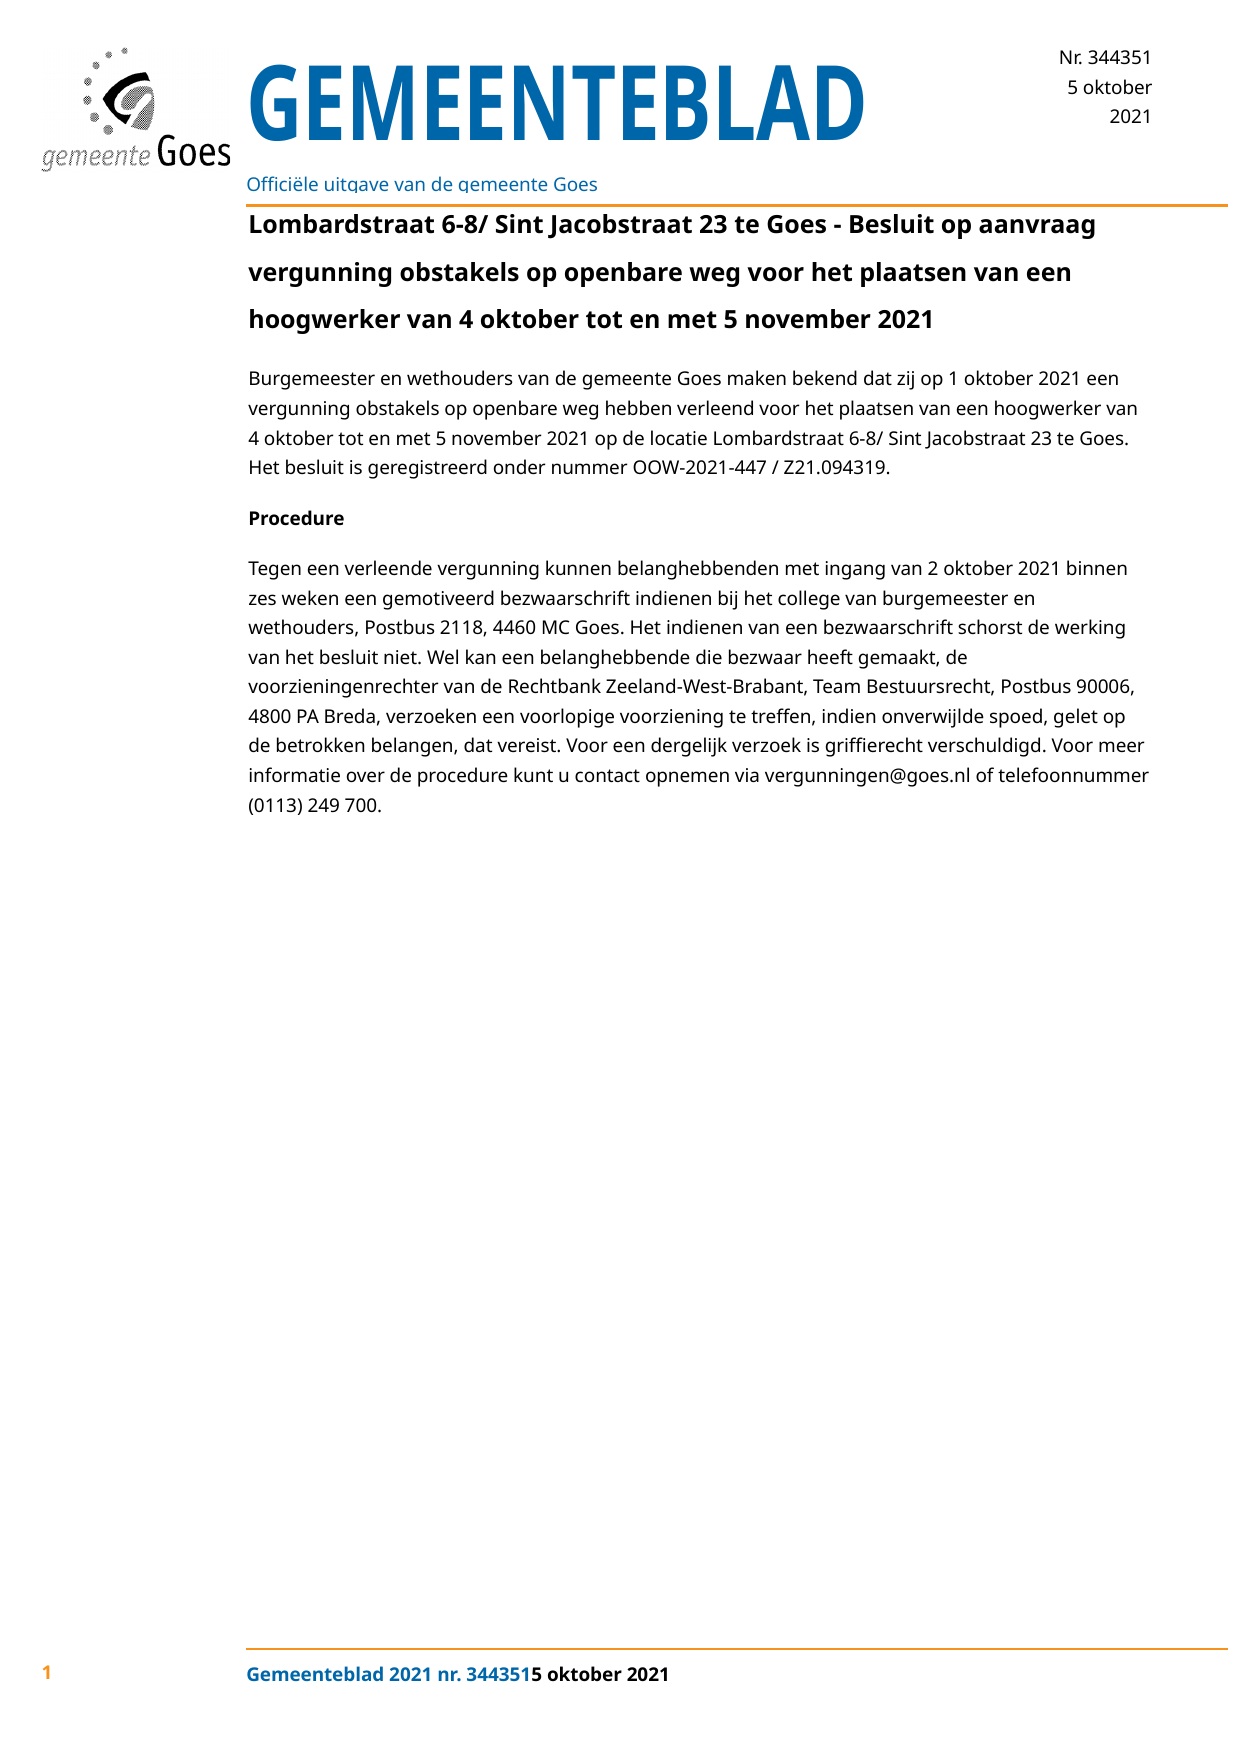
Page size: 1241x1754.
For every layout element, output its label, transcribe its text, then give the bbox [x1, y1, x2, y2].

text Tegen een verleende vergunning kunnen belanghebbenden met ingang van 2 oktober 2021 binnen zes weken een gemotiveerd bezwaarschrift indienen bij het college van burgemeester en wethouders, Postbus 2118, 4460 MC Goes. Het indienen van een bezwaarschrift schorst de werking van het besluit niet. Wel kan een belanghebbende die bezwaar heeft gemaakt, de voorzieningenrechter van de Rechtbank Zeeland-West-Brabant, Team Bestuursrecht, Postbus 90006, 4800 PA Breda, verzoeken een voorlopige voorziening te treffen, indien onverwijlde spoed, gelet op de betrokken belangen, dat vereist. Voor een dergelijk verzoek is griffierecht verschuldigd. Voor meer informatie over de procedure kunt u contact opnemen via vergunningen@goes.nl of telefoonnummer (0113) 249 700. [248, 555, 1152, 817]
picture [41, 47, 231, 172]
text Lombardstraat 6-8/ Sint Jacobstraat 23 te Goes - Besluit op aanvraag vergunning obstakels op openbare weg voor het plaatsen van een hoogwerker van 4 oktober tot en met 5 november 2021 [248, 207, 1152, 336]
text Burgemeester en wethouders van de gemeente Goes maken bekend dat zij op 1 oktober 2021 een vergunning obstakels op openbare weg hebben verleend voor het plaatsen van een hoogwerker van 4 oktober tot en met 5 november 2021 op de locatie Lombardstraat 6-8/ Sint Jacobstraat 23 te Goes. Het besluit is geregistreerd onder nummer OOW-2021-447 / Z21.094319. [248, 366, 1152, 480]
text Procedure [248, 505, 1152, 530]
